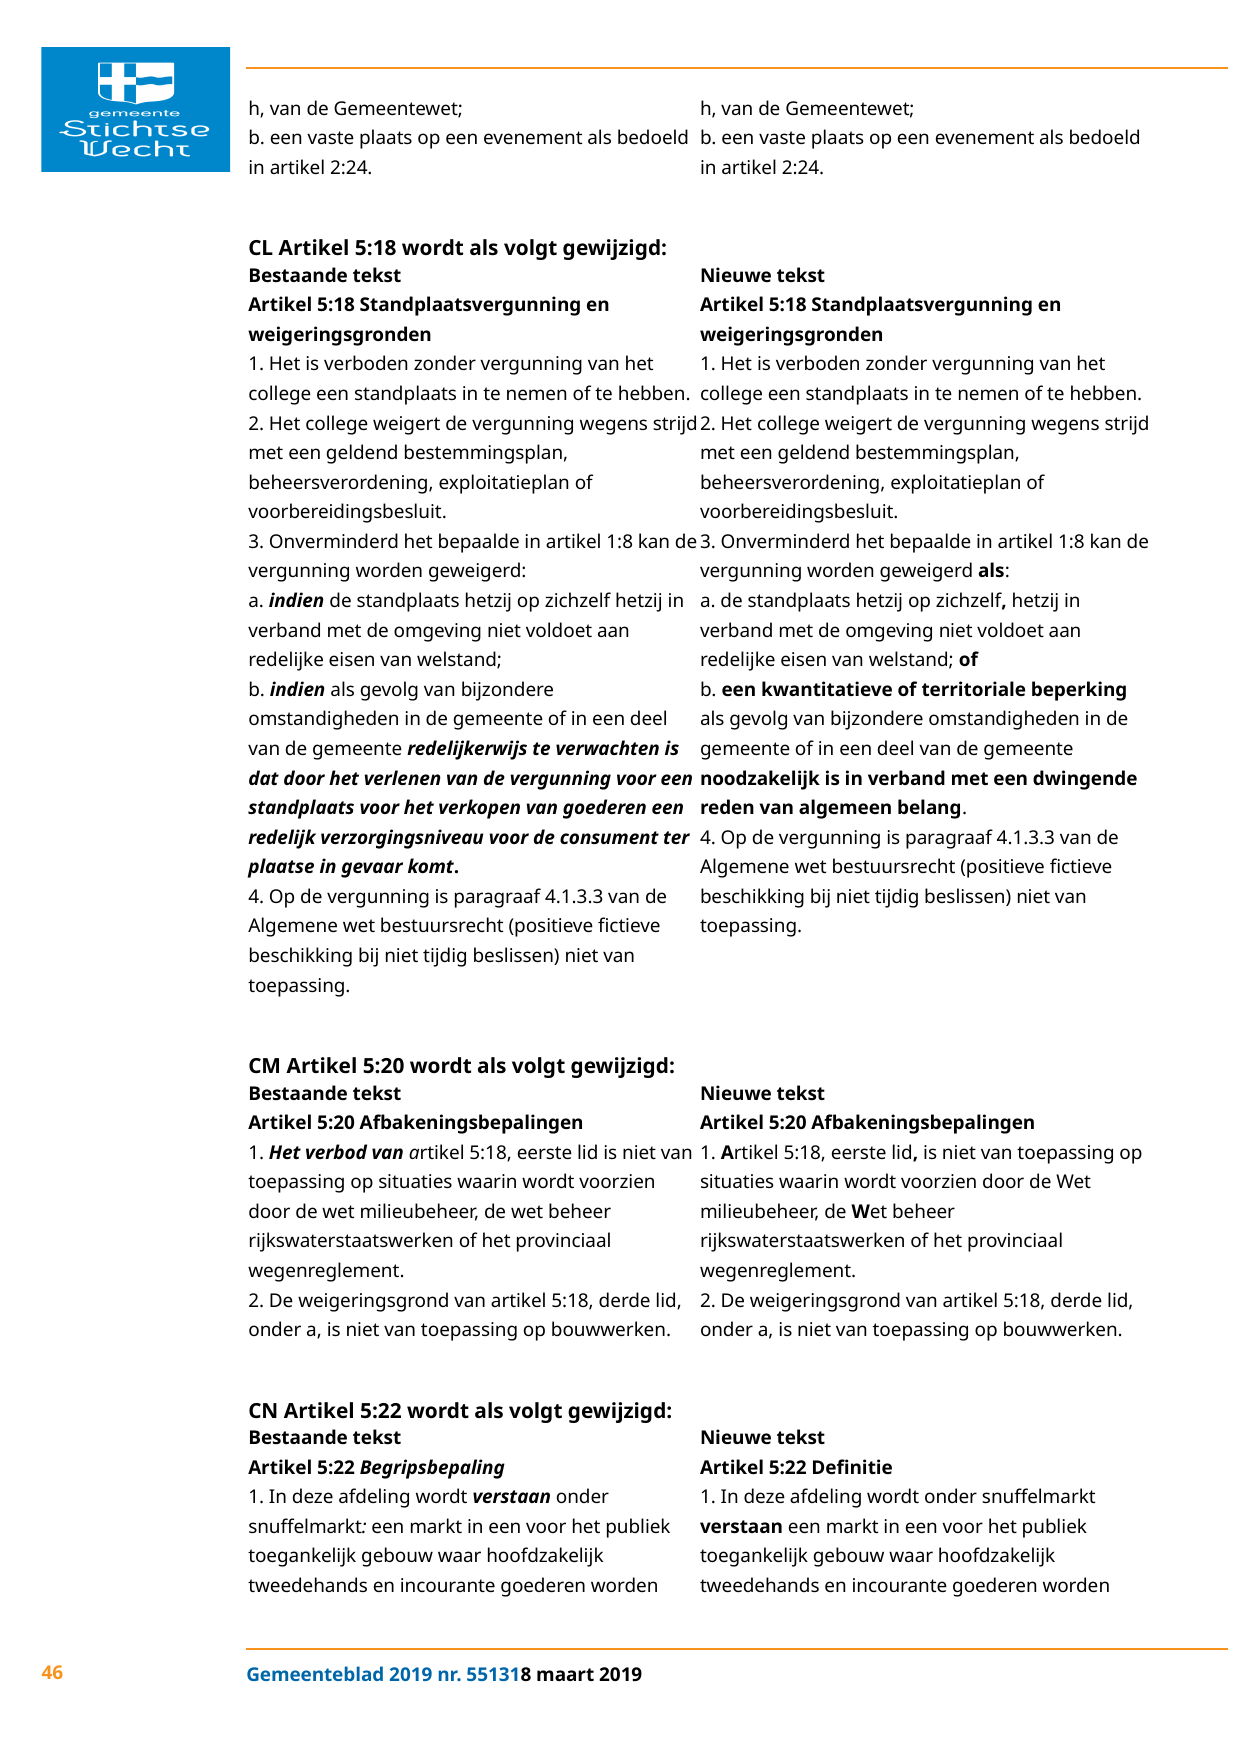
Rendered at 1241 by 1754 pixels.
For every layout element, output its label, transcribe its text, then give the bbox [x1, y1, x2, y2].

table_header Nieuwe tekst Artikel 5:20 Afbakeningsbepalingen 1. Artikel 5:18, eerste lid, is niet van toepassing op situaties waarin wordt voorzien door de Wet milieubeheer, de Wet beheer rijkswaterstaatswerken of het provinciaal wegenreglement. 2. De weigeringsgrond van artikel 5:18, derde lid, onder a, is niet van toepassing op bouwwerken. [700, 1080, 1152, 1342]
table_header Bestaande tekst Artikel 5:18 Standplaatsvergunning en weigeringsgronden 1. Het is verboden zonder vergunning van het college een standplaats in te nemen of te hebben. 2. Het college weigert de vergunning wegens strijd met een geldend bestemmingsplan, beheersverordening, exploitatieplan of voorbereidingsbesluit. 3. Onverminderd het bepaalde in artikel 1:8 kan de vergunning worden geweigerd: a. indien de standplaats hetzij op zichzelf hetzij in verband met de omgeving niet voldoet aan redelijke eisen van welstand; b. indien als gevolg van bijzondere omstandigheden in de gemeente of in een deel van de gemeente redelijkerwijs te verwachten is dat door het verlenen van de vergunning voor een standplaats voor het verkopen van goederen een redelijk verzorgingsniveau voor de consument ter plaatse in gevaar komt. 4. Op de vergunning is paragraaf 4.1.3.3 van de Algemene wet bestuursrecht (positieve fictieve beschikking bij niet tijdig beslissen) niet van toepassing. [248, 262, 700, 998]
table_header Bestaande tekst Artikel 5:20 Afbakeningsbepalingen 1. Het verbod van artikel 5:18, eerste lid is niet van toepassing op situaties waarin wordt voorzien door de wet milieubeheer, de wet beheer rijkswaterstaatswerken of het provinciaal wegenreglement. 2. De weigeringsgrond van artikel 5:18, derde lid, onder a, is niet van toepassing op bouwwerken. [248, 1080, 700, 1342]
text CN Artikel 5:22 wordt als volgt gewijzigd: [248, 1396, 1152, 1424]
picture [99, 63, 135, 101]
table_header Bestaande tekst Artikel 5:22 Begripsbepaling 1. In deze afdeling wordt verstaan onder snuffelmarkt: een markt in een voor het publiek toegankelijk gebouw waar hoofdzakelijk tweedehands en incourante goederen worden [248, 1424, 700, 1598]
table_header h, van de Gemeentewet; b. een vaste plaats op een evenement als bedoeld in artikel 2:24. [700, 95, 1152, 180]
picture [137, 63, 174, 103]
text CM Artikel 5:20 wordt als volgt gewijzigd: [248, 1051, 1152, 1080]
table_header Nieuwe tekst Artikel 5:18 Standplaatsvergunning en weigeringsgronden 1. Het is verboden zonder vergunning van het college een standplaats in te nemen of te hebben. 2. Het college weigert de vergunning wegens strijd met een geldend bestemmingsplan, beheersverordening, exploitatieplan of voorbereidingsbesluit. 3. Onverminderd het bepaalde in artikel 1:8 kan de vergunning worden geweigerd als: a. de standplaats hetzij op zichzelf, hetzij in verband met de omgeving niet voldoet aan redelijke eisen van welstand; of b. een kwantitatieve of territoriale beperking als gevolg van bijzondere omstandigheden in de gemeente of in een deel van de gemeente noodzakelijk is in verband met een dwingende reden van algemeen belang. 4. Op de vergunning is paragraaf 4.1.3.3 van de Algemene wet bestuursrecht (positieve fictieve beschikking bij niet tijdig beslissen) niet van toepassing. [700, 262, 1152, 998]
table_header h, van de Gemeentewet; b. een vaste plaats op een evenement als bedoeld in artikel 2:24. [248, 95, 700, 180]
table_header Nieuwe tekst Artikel 5:22 Definitie 1. In deze afdeling wordt onder snuffelmarkt verstaan een markt in een voor het publiek toegankelijk gebouw waar hoofdzakelijk tweedehands en incourante goederen worden [700, 1424, 1152, 1598]
text CL Artikel 5:18 wordt als volgt gewijzigd: [248, 233, 1152, 262]
